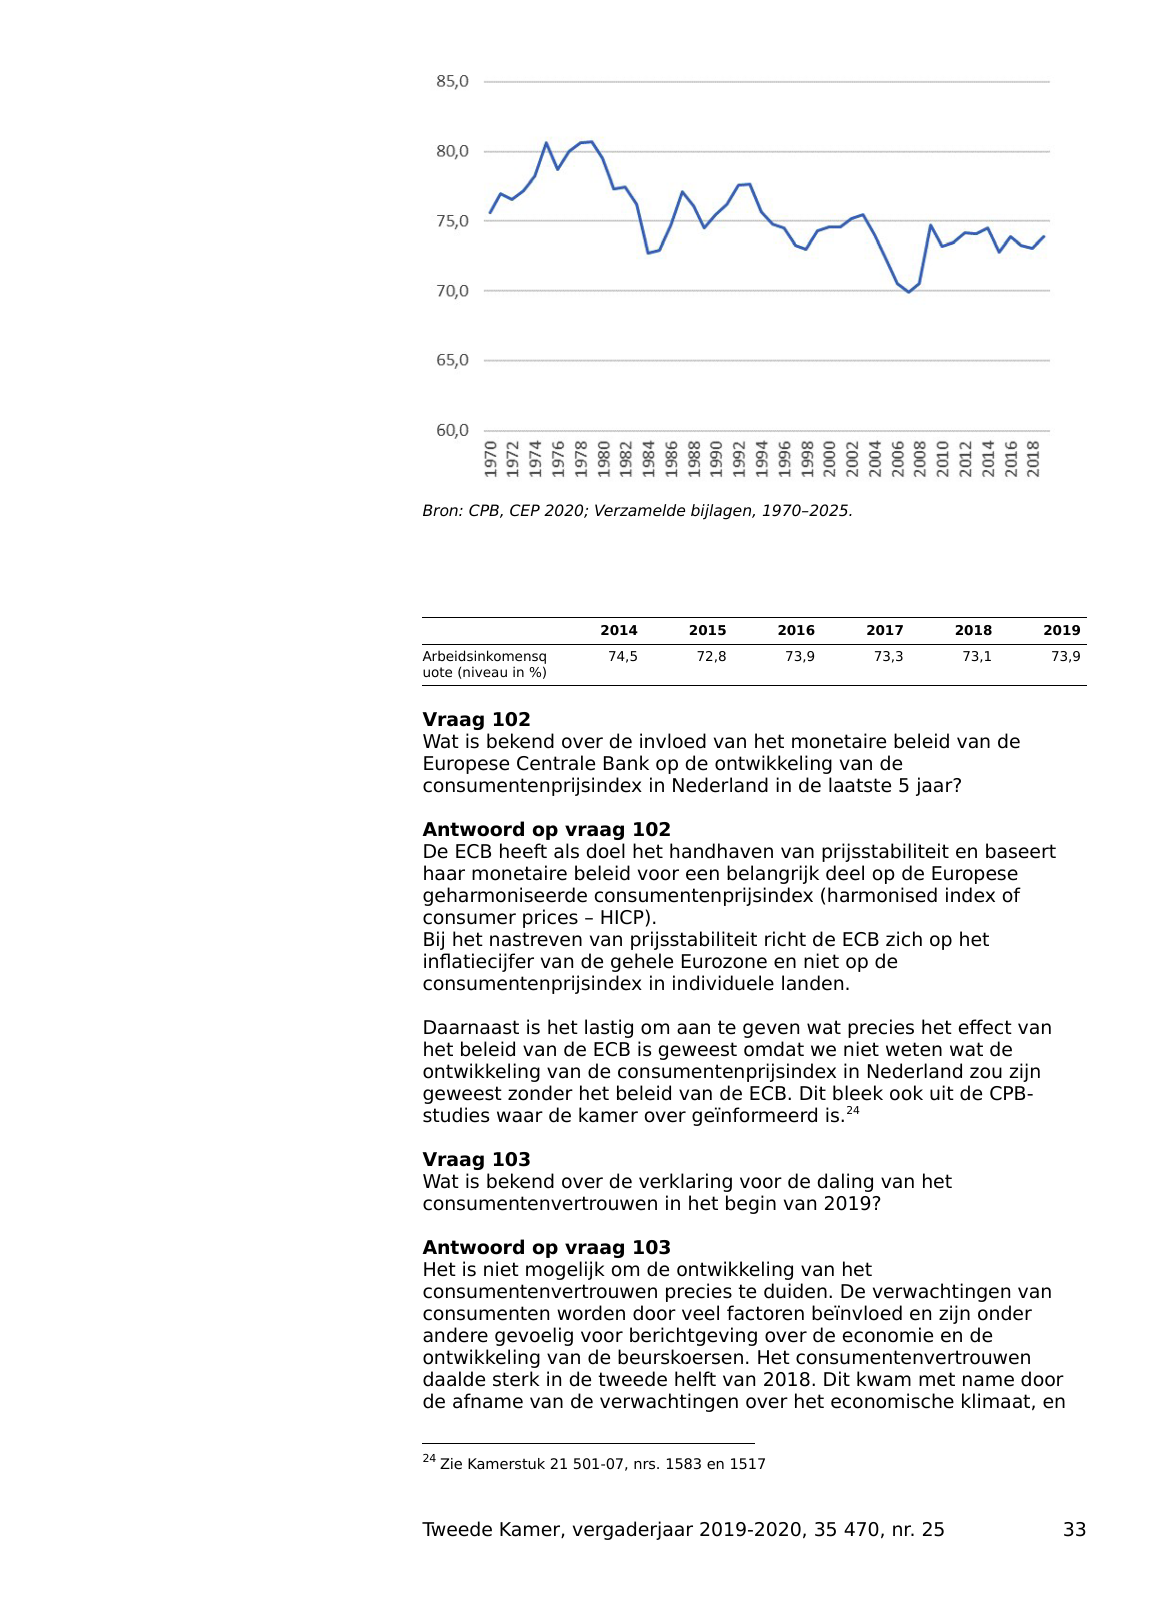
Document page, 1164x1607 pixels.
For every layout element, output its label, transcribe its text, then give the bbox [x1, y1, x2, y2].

text Wat is bekend over de verklaring voor de daling van het consumentenvertrouwen in het begin van 2019? [422, 1171, 1087, 1215]
table_cell 72,8 [644, 645, 732, 685]
table_header 2016 [732, 618, 821, 643]
table_header 2015 [644, 618, 732, 643]
text Zie Kamerstuk 21 501-07, nrs. 1583 en 1517 [422, 1452, 1087, 1474]
table_cell 73,9 [998, 645, 1087, 685]
text Daarnaast is het lastig om aan te geven wat precies het effect van het beleid van de ECB is geweest omdat we niet weten wat de ontwikkeling van de consumentenprijsindex in Nederland zou zijn geweest zonder het beleid van de ECB. Dit bleek ook uit de CPB-studies waar de kamer over geïnformeerd is. [422, 1017, 1087, 1127]
text Bij het nastreven van prijsstabiliteit richt de ECB zich op het inflatiecijfer van de gehele Eurozone en niet op de consumentenprijsindex in individuele landen. [422, 928, 1087, 994]
table_header 2014 [555, 618, 644, 643]
table_cell 73,9 [732, 645, 821, 685]
table_cell 73,3 [821, 645, 909, 685]
table_header 2017 [821, 618, 909, 643]
table_cell 74,5 [555, 645, 644, 685]
picture [422, 59, 1072, 491]
text Antwoord op vraag 102 [422, 819, 1087, 841]
table_cell 73,1 [910, 645, 998, 685]
table_header [422, 618, 555, 643]
text Antwoord op vraag 103 [422, 1237, 1087, 1259]
table_header 2018 [910, 618, 998, 643]
text Het is niet mogelijk om de ontwikkeling van het consumentenvertrouwen precies te duiden. De verwachtingen van consumenten worden door veel factoren beïnvloed en zijn onder andere gevoelig voor berichtgeving over de economie en de ontwikkeling van de beurskoersen. Het consumentenvertrouwen daalde sterk in de tweede helft van 2018. Dit kwam met name door de afname van de verwachtingen over het economische klimaat, en [422, 1259, 1087, 1413]
text Wat is bekend over de invloed van het monetaire beleid van de Europese Centrale Bank op de ontwikkeling van de consumentenprijsindex in Nederland in de laatste 5 jaar? [422, 731, 1087, 796]
table_header 2019 [998, 618, 1087, 643]
text De ECB heeft als doel het handhaven van prijsstabiliteit en baseert haar monetaire beleid voor een belangrijk deel op de Europese geharmoniseerde consumentenprijsindex (harmonised index of consumer prices – HICP). [422, 841, 1087, 928]
text Vraag 102 [422, 708, 1087, 731]
text Vraag 103 [422, 1149, 1087, 1171]
text Bron: CPB, CEP 2020; Verzamelde bijlagen, 1970–2025. [422, 502, 1072, 520]
table_cell Arbeidsinkomensquote (niveau in %) [422, 645, 555, 685]
